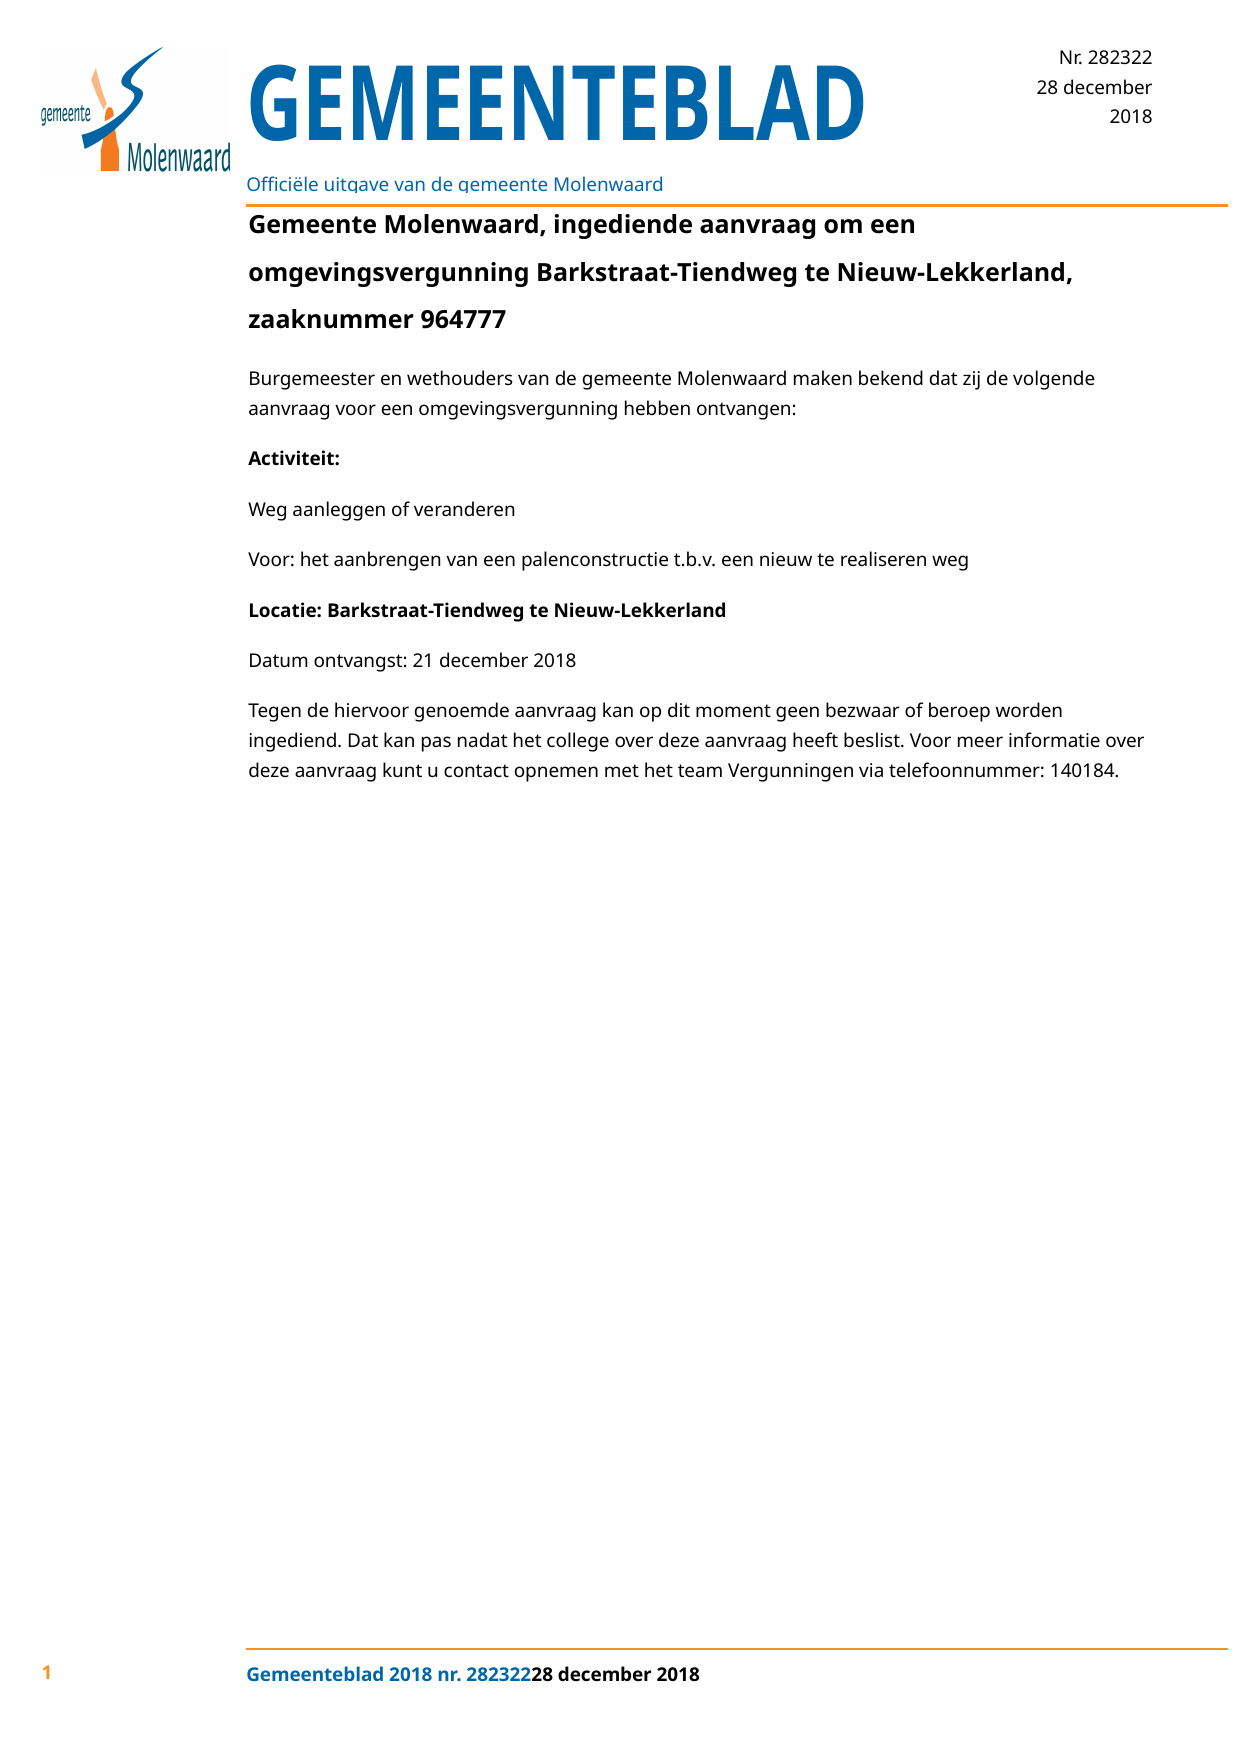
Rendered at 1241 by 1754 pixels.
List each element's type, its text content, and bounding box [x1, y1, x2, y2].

text Gemeente Molenwaard, ingediende aanvraag om een omgevingsvergunning Barkstraat-Tiendweg te Nieuw-Lekkerland, zaaknummer 964777 [248, 207, 1152, 336]
text Weg aanleggen of veranderen [248, 496, 1152, 522]
text Tegen de hiervoor genoemde aanvraag kan op dit moment geen bezwaar of beroep worden ingediend. Dat kan pas nadat het college over deze aanvraag heeft beslist. Voor meer informatie over deze aanvraag kunt u contact opnemen met het team Vergunningen via telefoonnummer: 140184. [248, 698, 1152, 782]
text Voor: het aanbrengen van een palenconstructie t.b.v. een nieuw te realiseren weg [248, 546, 1152, 572]
text Activiteit: [248, 446, 1152, 471]
picture [41, 47, 231, 172]
text Locatie: Barkstraat-Tiendweg te Nieuw-Lekkerland [248, 597, 1152, 622]
text Datum ontvangst: 21 december 2018 [248, 647, 1152, 673]
text Burgemeester en wethouders van de gemeente Molenwaard maken bekend dat zij de volgende aanvraag voor een omgevingsvergunning hebben ontvangen: [248, 366, 1152, 421]
